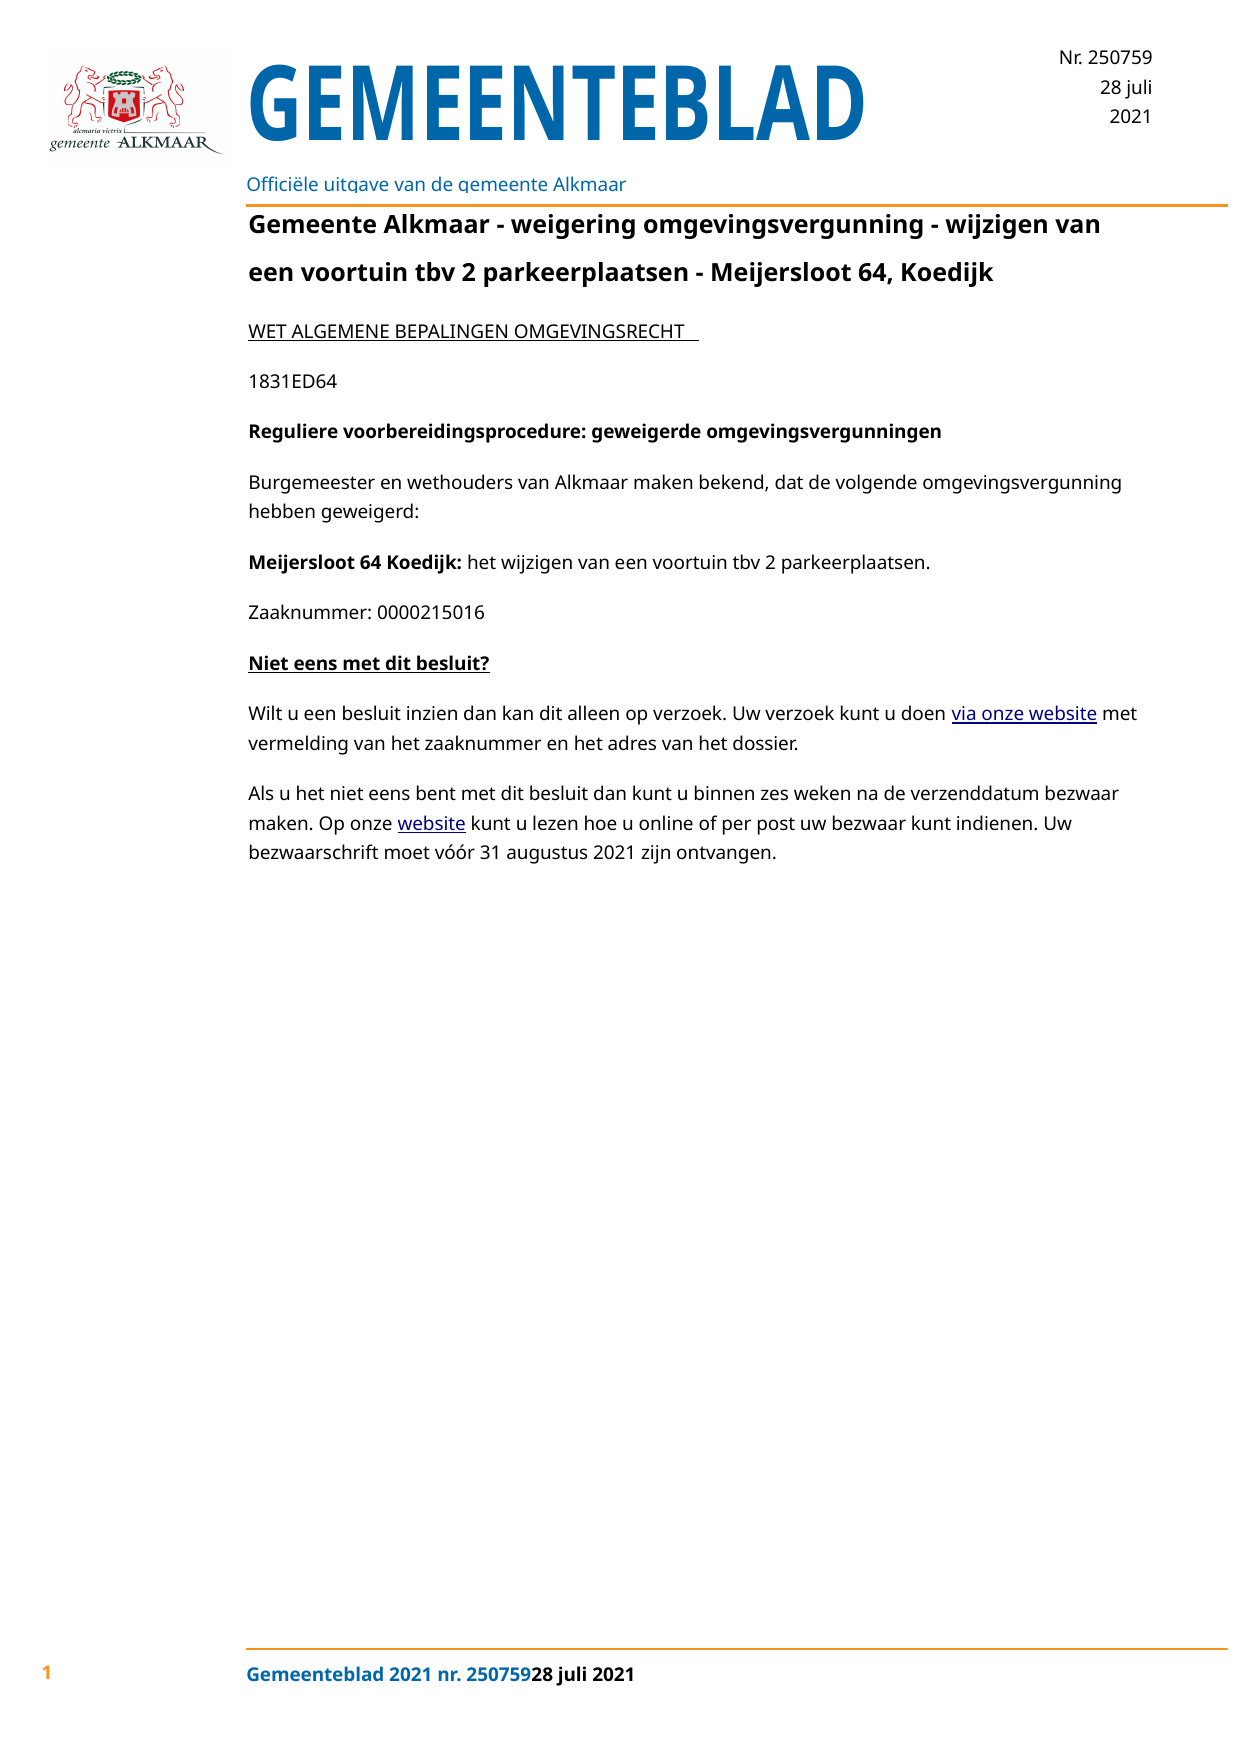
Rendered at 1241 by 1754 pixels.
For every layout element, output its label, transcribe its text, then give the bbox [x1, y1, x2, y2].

text Reguliere voorbereidingsprocedure: geweigerde omgevingsvergunningen [248, 419, 1152, 444]
text Als u het niet eens bent met dit besluit dan kunt u binnen zes weken na de verzenddatum bezwaar maken. Op onze website kunt u lezen hoe u online of per post uw bezwaar kunt indienen. Uw bezwaarschrift moet vóór 31 augustus 2021 zijn ontvangen. [248, 780, 1152, 865]
text 1831ED64 [248, 368, 1152, 394]
text Wilt u een besluit inzien dan kan dit alleen op verzoek. Uw verzoek kunt u doen via onze website met vermelding van het zaaknummer en het adres van het dossier. [248, 700, 1152, 756]
text Zaaknummer: 0000215016 [248, 599, 1152, 625]
text WET ALGEMENE BEPALINGEN OMGEVINGSRECHT [248, 318, 1152, 344]
text Burgemeester en wethouders van Alkmaar maken bekend, dat de volgende omgevingsvergunning hebben geweigerd: [248, 469, 1152, 524]
text Niet eens met dit besluit? [248, 650, 1152, 676]
picture [41, 47, 231, 172]
text Meijersloot 64 Koedijk: het wijzigen van een voortuin tbv 2 parkeerplaatsen. [248, 549, 1152, 575]
text Gemeente Alkmaar - weigering omgevingsvergunning - wijzigen van een voortuin tbv 2 parkeerplaatsen - Meijersloot 64, Koedijk [248, 207, 1152, 288]
